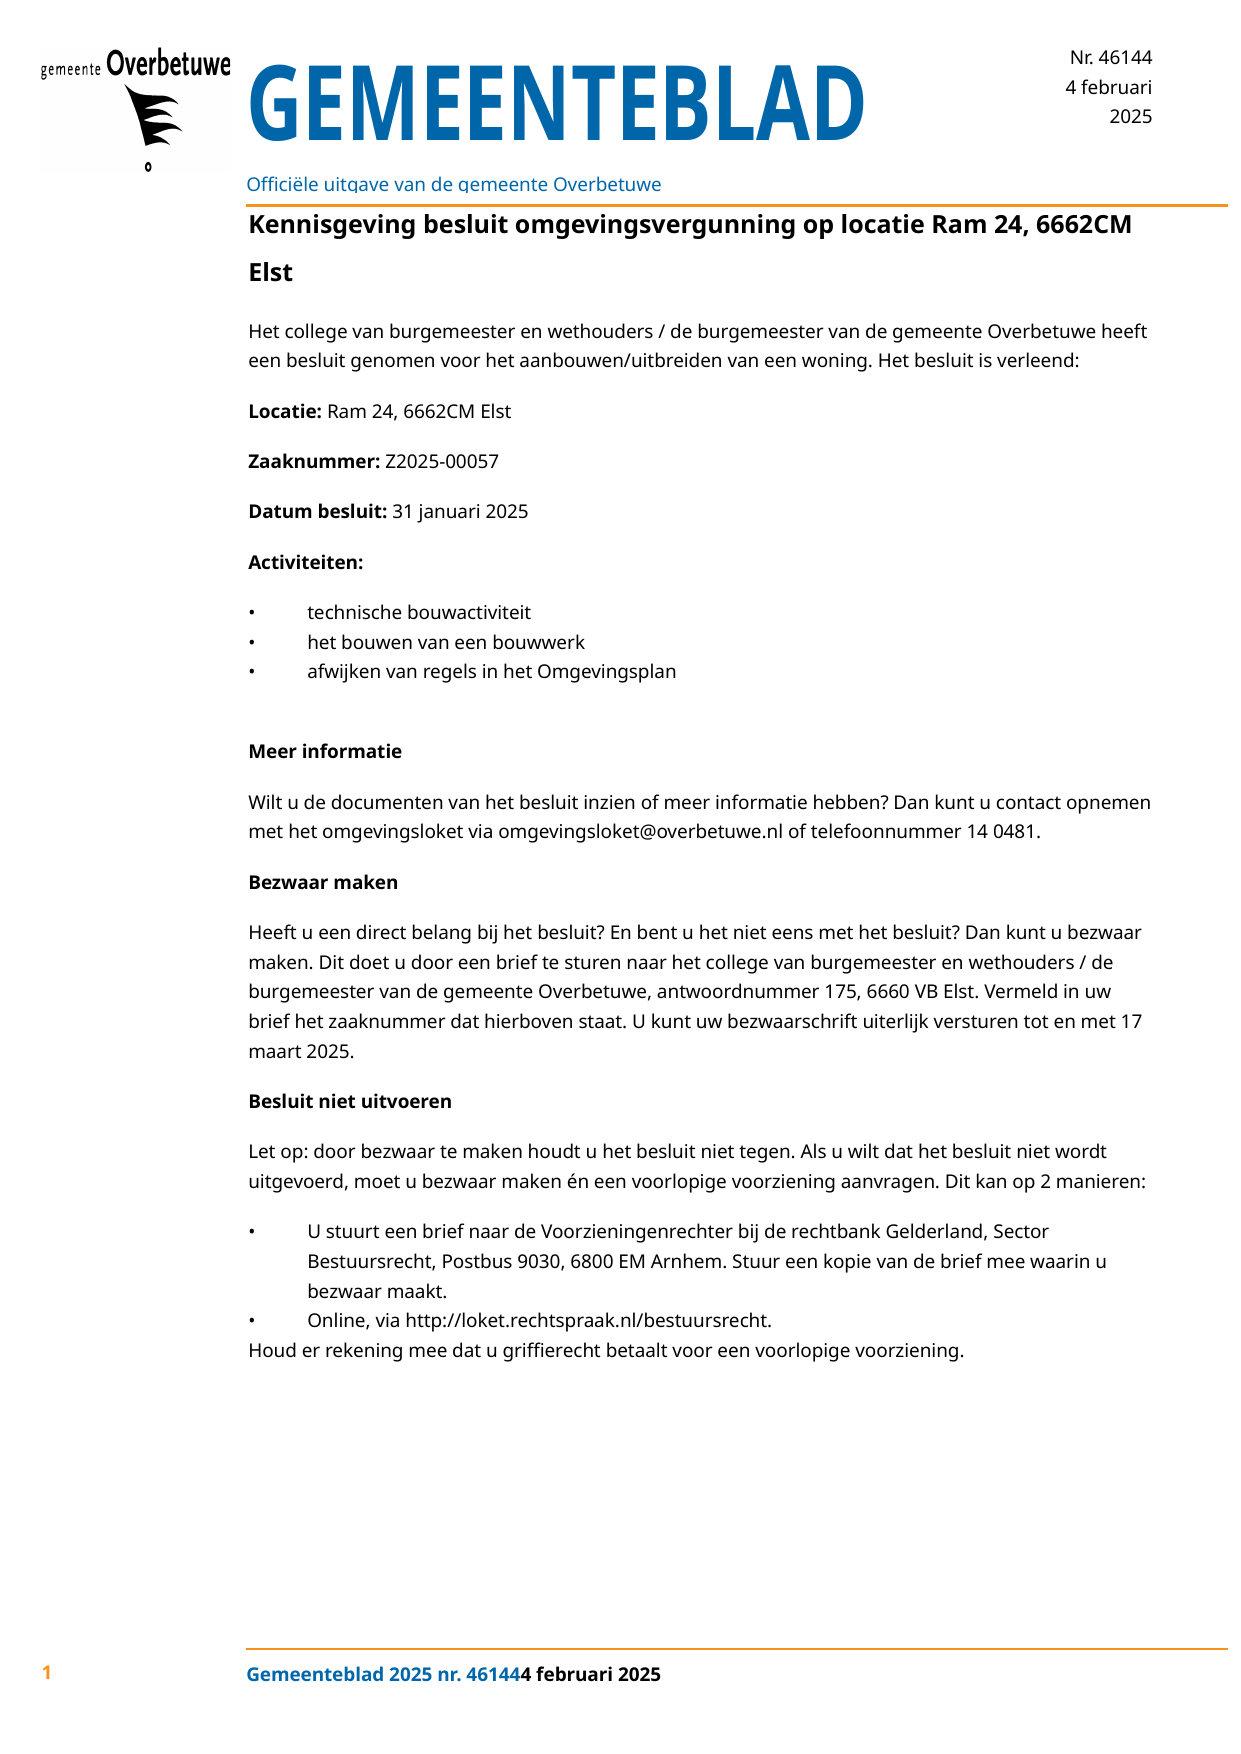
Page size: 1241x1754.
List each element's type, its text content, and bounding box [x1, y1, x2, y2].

text Kennisgeving besluit omgevingsvergunning op locatie Ram 24, 6662CM Elst [248, 207, 1152, 288]
text Meer informatie [248, 739, 1152, 764]
text Datum besluit: 31 januari 2025 [248, 499, 1152, 524]
text Bezwaar maken [248, 869, 1152, 895]
picture [41, 47, 231, 172]
text Wilt u de documenten van het besluit inzien of meer informatie hebben? Dan kunt u contact opnemen met het omgevingsloket via omgevingsloket@overbetuwe.nl of telefoonnummer 14 0481. [248, 789, 1152, 844]
text Let op: door bezwaar te maken houdt u het besluit niet tegen. Als u wilt dat het besluit niet wordt uitgevoerd, moet u bezwaar maken én een voorlopige voorziening aanvragen. Dit kan op 2 manieren: [248, 1139, 1152, 1194]
list U stuurt een brief naar de Voorzieningenrechter bij de rechtbank Gelderland, Sector Bestuursrecht, Postbus 9030, 6800 EM Arnhem. Stuur een kopie van de brief mee waarin u bezwaar maakt. [248, 1219, 1152, 1304]
list het bouwen van een bouwwerk [248, 629, 1152, 655]
list technische bouwactiviteit [248, 599, 1152, 625]
text Het college van burgemeester en wethouders / de burgemeester van de gemeente Overbetuwe heeft een besluit genomen voor het aanbouwen/uitbreiden van een woning. Het besluit is verleend: [248, 318, 1152, 373]
list afwijken van regels in het Omgevingsplan [248, 659, 1152, 684]
text Besluit niet uitvoeren [248, 1088, 1152, 1114]
list Online, via http://loket.rechtspraak.nl/bestuursrecht. [248, 1307, 1152, 1333]
text Activiteiten: [248, 549, 1152, 575]
text Heeft u een direct belang bij het besluit? En bent u het niet eens met het besluit? Dan kunt u bezwaar maken. Dit doet u door een brief te sturen naar het college van burgemeester en wethouders / de burgemeester van de gemeente Overbetuwe, antwoordnummer 175, 6660 VB Elst. Vermeld in uw brief het zaaknummer dat hierboven staat. U kunt uw bezwaarschrift uiterlijk versturen tot en met 17 maart 2025. [248, 919, 1152, 1064]
text Houd er rekening mee dat u griffierecht betaalt voor een voorlopige voorziening. [248, 1337, 1152, 1363]
text Locatie: Ram 24, 6662CM Elst [248, 398, 1152, 424]
text Zaaknummer: Z2025-00057 [248, 448, 1152, 474]
